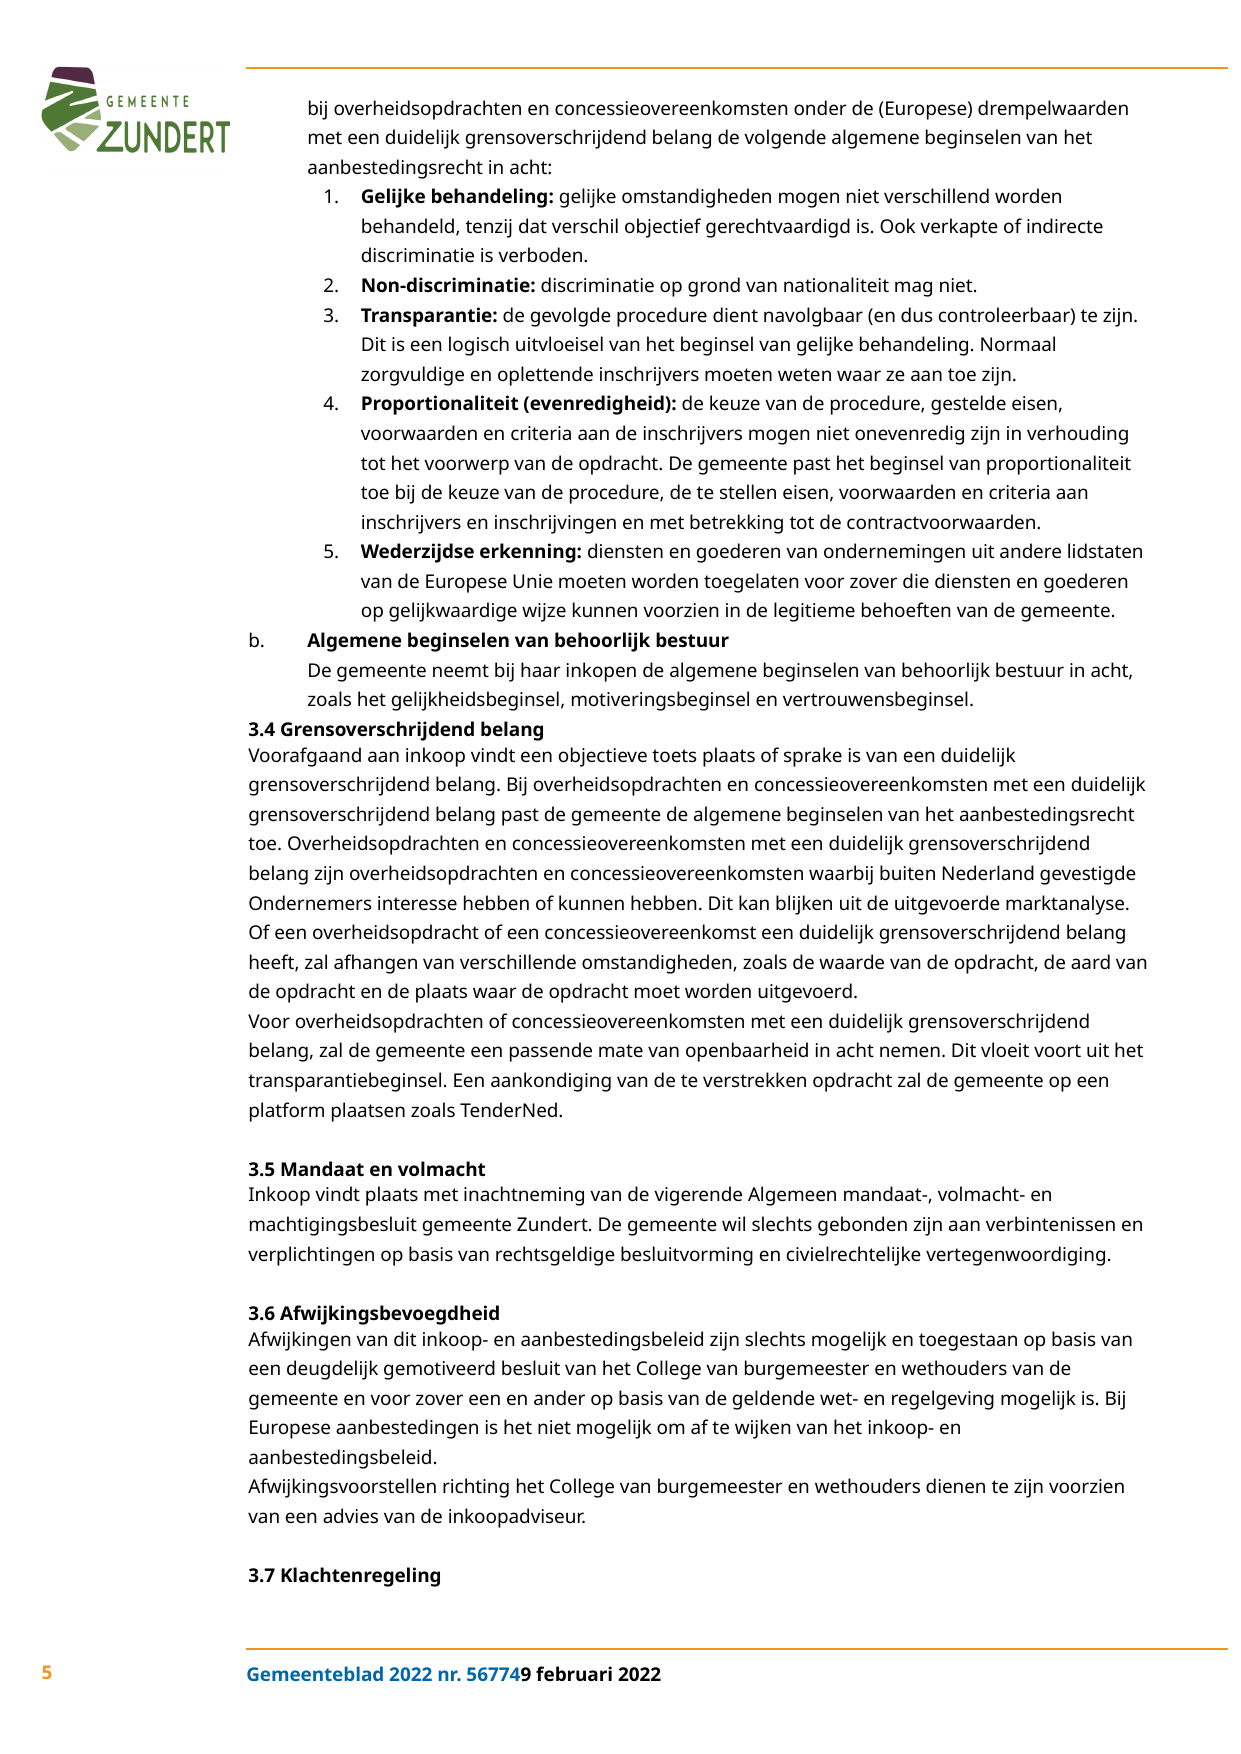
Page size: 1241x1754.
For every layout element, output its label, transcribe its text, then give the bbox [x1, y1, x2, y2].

text Afwijkingen van dit inkoop- en aanbestedingsbeleid zijn slechts mogelijk en toegestaan op basis van een deugdelijk gemotiveerd besluit van het College van burgemeester en wethouders van de gemeente en voor zover een en ander op basis van de geldende wet- en regelgeving mogelijk is. Bij Europese aanbestedingen is het niet mogelijk om af te wijken van het inkoop- en aanbestedingsbeleid. [248, 1326, 1152, 1470]
picture [41, 47, 231, 172]
text 3.5 Mandaat en volmacht [248, 1156, 1152, 1182]
list Algemene beginselen van behoorlijk bestuur [248, 627, 1152, 653]
list bij overheidsopdrachten en concessieovereenkomsten onder de (Europese) drempelwaarden met een duidelijk grensoverschrijdend belang de volgende algemene beginselen van het aanbestedingsrecht in acht: [248, 95, 1152, 180]
list De gemeente neemt bij haar inkopen de algemene beginselen van behoorlijk bestuur in acht, zoals het gelijkheidsbeginsel, motiveringsbeginsel en vertrouwensbeginsel. [248, 657, 1152, 712]
list Transparantie: de gevolgde procedure dient navolgbaar (en dus controleerbaar) te zijn. Dit is een logisch uitvloeisel van het beginsel van gelijke behandeling. Normaal zorgvuldige en oplettende inschrijvers moeten weten waar ze aan toe zijn. [323, 302, 1152, 387]
list Gelijke behandeling: gelijke omstandigheden mogen niet verschillend worden behandeld, tenzij dat verschil objectief gerechtvaardigd is. Ook verkapte of indirecte discriminatie is verboden. [323, 183, 1152, 268]
text Afwijkingsvoorstellen richting het College van burgemeester en wethouders dienen te zijn voorzien van een advies van de inkoopadviseur. [248, 1474, 1152, 1529]
text 3.7 Klachtenregeling [248, 1562, 1152, 1588]
list Proportionaliteit (evenredigheid): de keuze van de procedure, gestelde eisen, voorwaarden en criteria aan de inschrijvers mogen niet onevenredig zijn in verhouding tot het voorwerp van de opdracht. De gemeente past het beginsel van proportionaliteit toe bij de keuze van de procedure, de te stellen eisen, voorwaarden en criteria aan inschrijvers en inschrijvingen en met betrekking tot de contractvoorwaarden. [323, 391, 1152, 535]
text Voor overheidsopdrachten of concessieovereenkomsten met een duidelijk grensoverschrijdend belang, zal de gemeente een passende mate van openbaarheid in acht nemen. Dit vloeit voort uit het transparantiebeginsel. Een aankondiging van de te verstrekken opdracht zal de gemeente op een platform plaatsen zoals TenderNed. [248, 1008, 1152, 1122]
list Wederzijdse erkenning: diensten en goederen van ondernemingen uit andere lidstaten van de Europese Unie moeten worden toegelaten voor zover die diensten en goederen op gelijkwaardige wijze kunnen voorzien in de legitieme behoeften van de gemeente. [323, 538, 1152, 623]
text 3.4 Grensoverschrijdend belang [248, 716, 1152, 742]
text Inkoop vindt plaats met inachtneming van de vigerende Algemeen mandaat-, volmacht- en machtigingsbesluit gemeente Zundert. De gemeente wil slechts gebonden zijn aan verbintenissen en verplichtingen op basis van rechtsgeldige besluitvorming en civielrechtelijke vertegenwoordiging. [248, 1182, 1152, 1267]
text 3.6 Afwijkingsbevoegdheid [248, 1300, 1152, 1326]
text Voorafgaand aan inkoop vindt een objectieve toets plaats of sprake is van een duidelijk grensoverschrijdend belang. Bij overheidsopdrachten en concessieovereenkomsten met een duidelijk grensoverschrijdend belang past de gemeente de algemene beginselen van het aanbestedingsrecht toe. Overheidsopdrachten en concessieovereenkomsten met een duidelijk grensoverschrijdend belang zijn overheidsopdrachten en concessieovereenkomsten waarbij buiten Nederland gevestigde Ondernemers interesse hebben of kunnen hebben. Dit kan blijken uit de uitgevoerde marktanalyse. [248, 742, 1152, 915]
list Non-discriminatie: discriminatie op grond van nationaliteit mag niet. [323, 272, 1152, 298]
text Of een overheidsopdracht of een concessieovereenkomst een duidelijk grensoverschrijdend belang heeft, zal afhangen van verschillende omstandigheden, zoals de waarde van de opdracht, de aard van de opdracht en de plaats waar de opdracht moet worden uitgevoerd. [248, 919, 1152, 1004]
